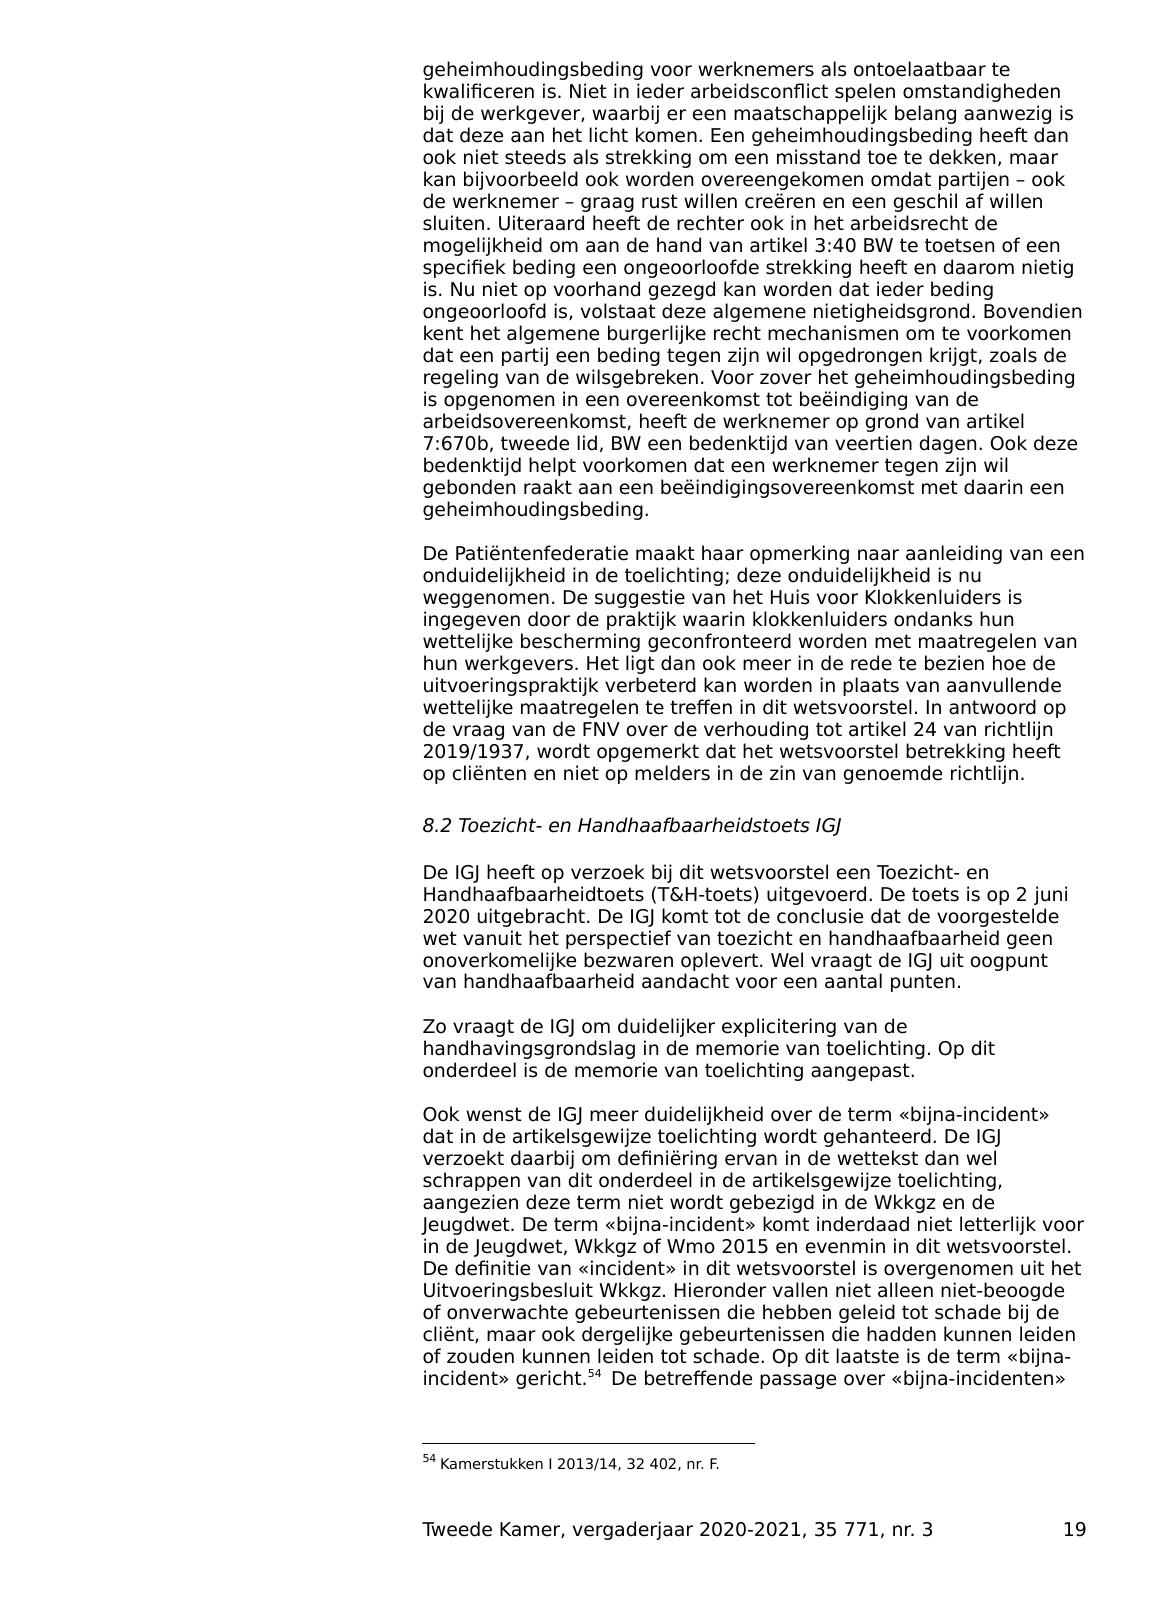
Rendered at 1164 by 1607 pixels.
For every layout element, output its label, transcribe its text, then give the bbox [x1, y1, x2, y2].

text De Patiëntenfederatie maakt haar opmerking naar aanleiding van een onduidelijkheid in de toelichting; deze onduidelijkheid is nu weggenomen. De suggestie van het Huis voor Klokkenluiders is ingegeven door de praktijk waarin klokkenluiders ondanks hun wettelijke bescherming geconfronteerd worden met maatregelen van hun werkgevers. Het ligt dan ook meer in de rede te bezien hoe de uitvoeringspraktijk verbeterd kan worden in plaats van aanvullende wettelijke maatregelen te treffen in dit wetsvoorstel. In antwoord op de vraag van de FNV over de verhouding tot artikel 24 van richtlijn 2019/1937, wordt opgemerkt dat het wetsvoorstel betrekking heeft op cliënten en niet op melders in de zin van genoemde richtlijn. [422, 543, 1087, 784]
subtitle 8.2 Toezicht- en Handhaafbaarheidstoets IGJ [422, 814, 1087, 837]
text geheimhoudingsbeding voor werknemers als ontoelaatbaar te kwalificeren is. Niet in ieder arbeidsconflict spelen omstandigheden bij de werkgever, waarbij er een maatschappelijk belang aanwezig is dat deze aan het licht komen. Een geheimhoudingsbeding heeft dan ook niet steeds als strekking om een misstand toe te dekken, maar kan bijvoorbeeld ook worden overeengekomen omdat partijen – ook de werknemer – graag rust willen creëren en een geschil af willen sluiten. Uiteraard heeft de rechter ook in het arbeidsrecht de mogelijkheid om aan de hand van artikel 3:40 BW te toetsen of een specifiek beding een ongeoorloofde strekking heeft en daarom nietig is. Nu niet op voorhand gezegd kan worden dat ieder beding ongeoorloofd is, volstaat deze algemene nietigheidsgrond. Bovendien kent het algemene burgerlijke recht mechanismen om te voorkomen dat een partij een beding tegen zijn wil opgedrongen krijgt, zoals de regeling van de wilsgebreken. Voor zover het geheimhoudingsbeding is opgenomen in een overeenkomst tot beëindiging van de arbeidsovereenkomst, heeft de werknemer op grond van artikel 7:670b, tweede lid, BW een bedenktijd van veertien dagen. Ook deze bedenktijd helpt voorkomen dat een werknemer tegen zijn wil gebonden raakt aan een beëindigingsovereenkomst met daarin een geheimhoudingsbeding. [422, 59, 1087, 521]
text Kamerstukken I 2013/14, 32 402, nr. F. [422, 1452, 1087, 1474]
text Ook wenst de IGJ meer duidelijkheid over de term «bijna-incident» dat in de artikelsgewijze toelichting wordt gehanteerd. De IGJ verzoekt daarbij om definiëring ervan in de wettekst dan wel schrappen van dit onderdeel in de artikelsgewijze toelichting, aangezien deze term niet wordt gebezigd in de Wkkgz en de Jeugdwet. De term «bijna-incident» komt inderdaad niet letterlijk voor in de Jeugdwet, Wkkgz of Wmo 2015 en evenmin in dit wetsvoorstel. De definitie van «incident» in dit wetsvoorstel is overgenomen uit het Uitvoeringsbesluit Wkkgz. Hieronder vallen niet alleen niet-beoogde of onverwachte gebeurtenissen die hebben geleid tot schade bij de cliënt, maar ook dergelijke gebeurtenissen die hadden kunnen leiden of zouden kunnen leiden tot schade. Op dit laatste is de term «bijna-incident» gericht. De betreffende passage over «bijna-incidenten» [422, 1104, 1087, 1389]
text De IGJ heeft op verzoek bij dit wetsvoorstel een Toezicht- en Handhaafbaarheidtoets (T&H-toets) uitgevoerd. De toets is op 2 juni 2020 uitgebracht. De IGJ komt tot de conclusie dat de voorgestelde wet vanuit het perspectief van toezicht en handhaafbaarheid geen onoverkomelijke bezwaren oplevert. Wel vraagt de IGJ uit oogpunt van handhaafbaarheid aandacht voor een aantal punten. [422, 862, 1087, 993]
text Zo vraagt de IGJ om duidelijker explicitering van de handhavingsgrondslag in de memorie van toelichting. Op dit onderdeel is de memorie van toelichting aangepast. [422, 1016, 1087, 1082]
